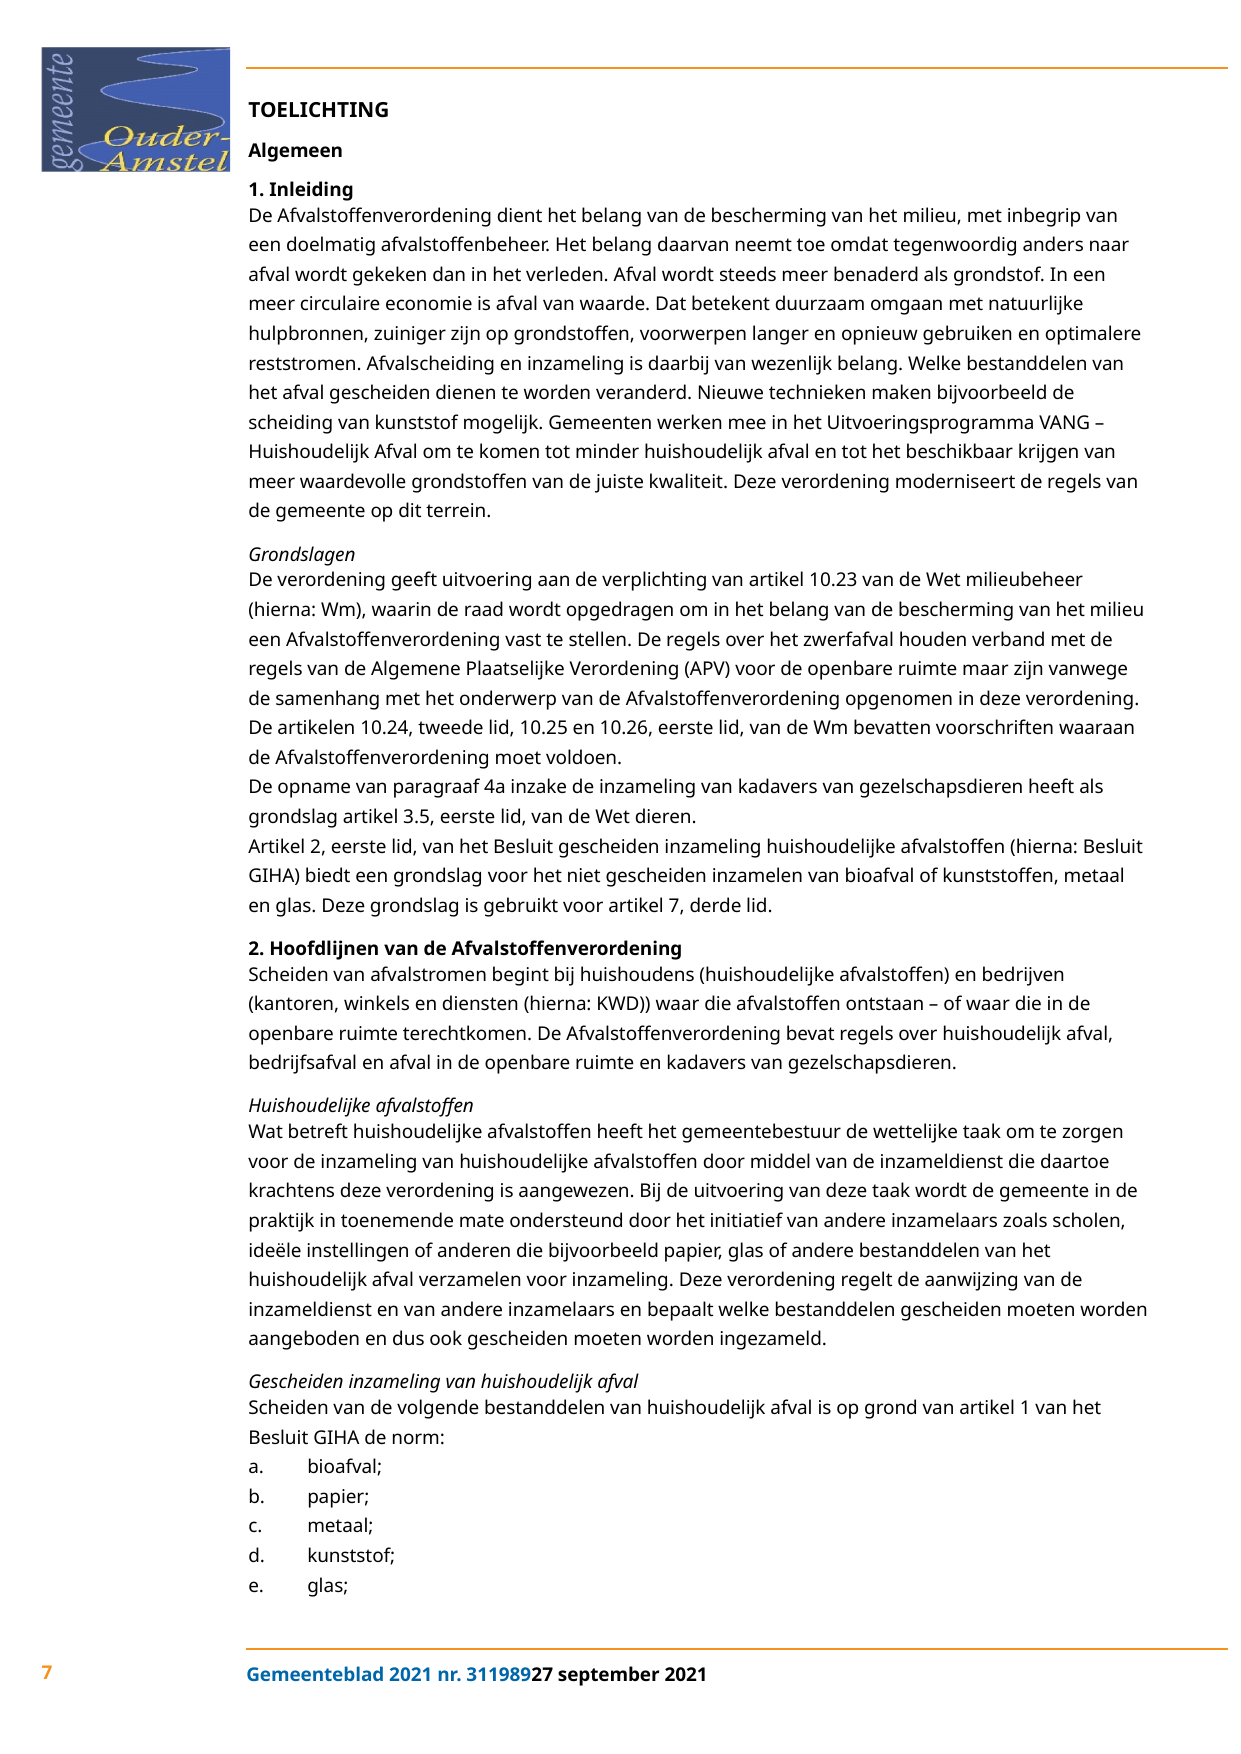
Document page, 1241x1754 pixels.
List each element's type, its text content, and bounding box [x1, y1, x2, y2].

text De opname van paragraaf 4a inzake de inzameling van kadavers van gezelschapsdieren heeft als grondslag artikel 3.5, eerste lid, van de Wet dieren. [248, 774, 1152, 829]
text De Afvalstoffenverordening dient het belang van de bescherming van het milieu, met inbegrip van een doelmatig afvalstoffenbeheer. Het belang daarvan neemt toe omdat tegenwoordig anders naar afval wordt gekeken dan in het verleden. Afval wordt steeds meer benaderd als grondstof. In een meer circulaire economie is afval van waarde. Dat betekent duurzaam omgaan met natuurlijke hulpbronnen, zuiniger zijn op grondstoffen, voorwerpen langer en opnieuw gebruiken en optimalere reststromen. Afvalscheiding en inzameling is daarbij van wezenlijk belang. Welke bestanddelen van het afval gescheiden dienen te worden veranderd. Nieuwe technieken maken bijvoorbeeld de scheiding van kunststof mogelijk. Gemeenten werken mee in het Uitvoeringsprogramma VANG – Huishoudelijk Afval om te komen tot minder huishoudelijk afval en tot het beschikbaar krijgen van meer waardevolle grondstoffen van de juiste kwaliteit. Deze verordening moderniseert de regels van de gemeente op dit terrein. [248, 202, 1152, 523]
text Huishoudelijke afvalstoffen [248, 1093, 1152, 1118]
text Scheiden van afvalstromen begint bij huishoudens (huishoudelijke afvalstoffen) en bedrijven (kantoren, winkels en diensten (hierna: KWD)) waar die afvalstoffen ontstaan – of waar die in de openbare ruimte terechtkomen. De Afvalstoffenverordening bevat regels over huishoudelijk afval, bedrijfsafval en afval in de openbare ruimte en kadavers van gezelschapsdieren. [248, 961, 1152, 1075]
list kunststof; [248, 1542, 1152, 1568]
text Scheiden van de volgende bestanddelen van huishoudelijk afval is op grond van artikel 1 van het Besluit GIHA de norm: [248, 1394, 1152, 1450]
text Algemeen [248, 137, 1152, 163]
list metaal; [248, 1513, 1152, 1538]
list glas; [248, 1572, 1152, 1598]
list bioafval; [248, 1453, 1152, 1479]
text TOELICHTING [248, 95, 1152, 123]
text De verordening geeft uitvoering aan de verplichting van artikel 10.23 van de Wet milieubeheer (hierna: Wm), waarin de raad wordt opgedragen om in het belang van de bescherming van het milieu een Afvalstoffenverordening vast te stellen. De regels over het zwerfafval houden verband met de regels van de Algemene Plaatselijke Verordening (APV) voor de openbare ruimte maar zijn vanwege de samenhang met het onderwerp van de Afvalstoffenverordening opgenomen in deze verordening. De artikelen 10.24, tweede lid, 10.25 en 10.26, eerste lid, van de Wm bevatten voorschriften waaraan de Afvalstoffenverordening moet voldoen. [248, 567, 1152, 770]
text 2. Hoofdlijnen van de Afvalstoffenverordening [248, 935, 1152, 961]
text 1. Inleiding [248, 176, 1152, 202]
text Gescheiden inzameling van huishoudelijk afval [248, 1369, 1152, 1394]
text Wat betreft huishoudelijke afvalstoffen heeft het gemeentebestuur de wettelijke taak om te zorgen voor de inzameling van huishoudelijke afvalstoffen door middel van de inzameldienst die daartoe krachtens deze verordening is aangewezen. Bij de uitvoering van deze taak wordt de gemeente in de praktijk in toenemende mate ondersteund door het initiatief van andere inzamelaars zoals scholen, ideële instellingen of anderen die bijvoorbeeld papier, glas of andere bestanddelen van het huishoudelijk afval verzamelen voor inzameling. Deze verordening regelt de aanwijzing van de inzameldienst en van andere inzamelaars en bepaalt welke bestanddelen gescheiden moeten worden aangeboden en dus ook gescheiden moeten worden ingezameld. [248, 1118, 1152, 1351]
text Artikel 2, eerste lid, van het Besluit gescheiden inzameling huishoudelijke afvalstoffen (hierna: Besluit GIHA) biedt een grondslag voor het niet gescheiden inzamelen van bioafval of kunststoffen, metaal en glas. Deze grondslag is gebruikt voor artikel 7, derde lid. [248, 833, 1152, 918]
text Grondslagen [248, 541, 1152, 567]
list papier; [248, 1483, 1152, 1509]
picture [41, 47, 231, 172]
